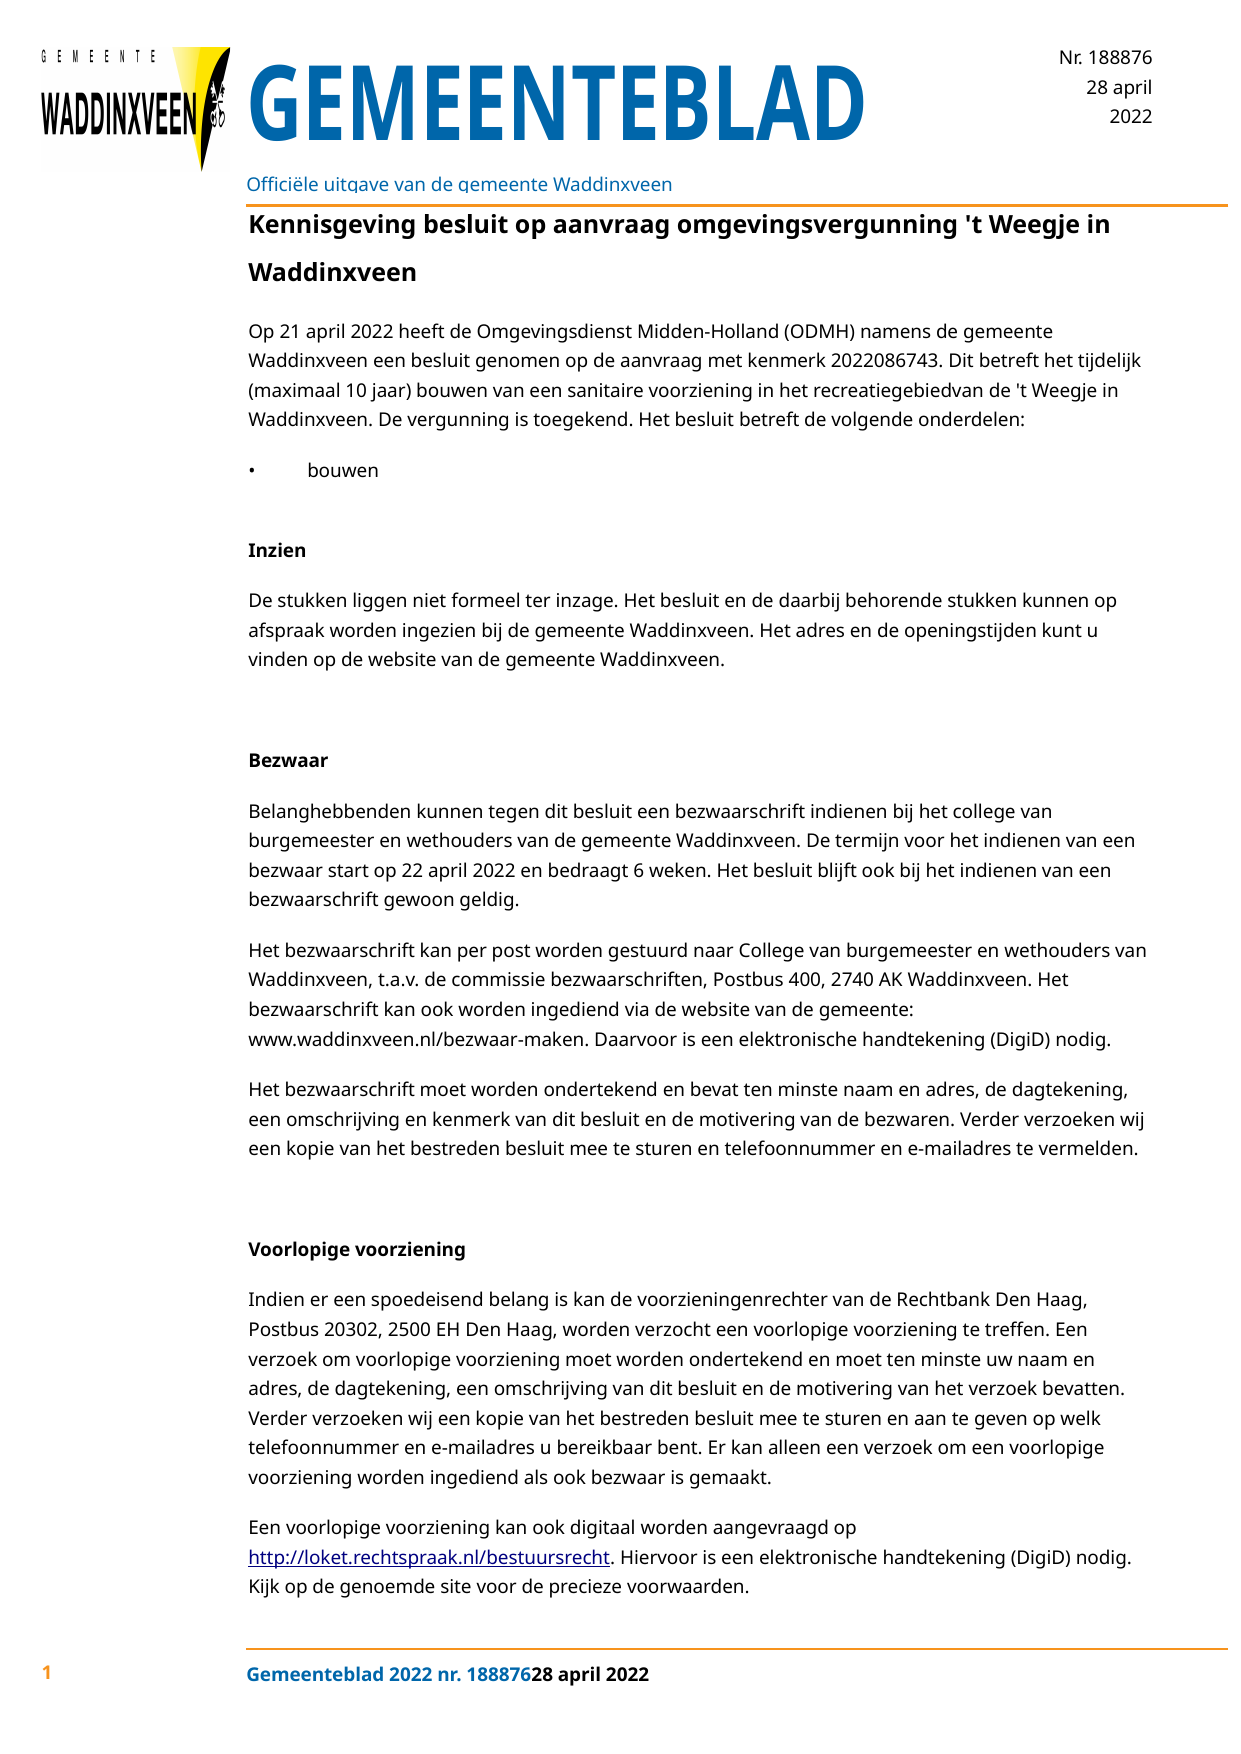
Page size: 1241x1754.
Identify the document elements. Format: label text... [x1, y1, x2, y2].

text Kennisgeving besluit op aanvraag omgevingsvergunning 't Weegje in Waddinxveen [248, 207, 1152, 288]
text Een voorlopige voorziening kan ook digitaal worden aangevraagd op http://loket.rechtspraak.nl/bestuursrecht. Hiervoor is een elektronische handtekening (DigiD) nodig. Kijk op de genoemde site voor de precieze voorwaarden. [248, 1514, 1152, 1599]
text Belanghebbenden kunnen tegen dit besluit een bezwaarschrift indienen bij het college van burgemeester en wethouders van de gemeente Waddinxveen. De termijn voor het indienen van een bezwaar start op 22 april 2022 en bedraagt 6 weken. Het besluit blijft ook bij het indienen van een bezwaarschrift gewoon geldig. [248, 798, 1152, 912]
text Voorlopige voorziening [248, 1236, 1152, 1262]
text Indien er een spoedeisend belang is kan de voorzieningenrechter van de Rechtbank Den Haag, Postbus 20302, 2500 EH Den Haag, worden verzocht een voorlopige voorziening te treffen. Een verzoek om voorlopige voorziening moet worden ondertekend en moet ten minste uw naam en adres, de dagtekening, een omschrijving van dit besluit en de motivering van het verzoek bevatten. Verder verzoeken wij een kopie van het bestreden besluit mee te sturen en aan te geven op welk telefoonnummer en e-mailadres u bereikbaar bent. Er kan alleen een verzoek om een voorlopige voorziening worden ingediend als ook bezwaar is gemaakt. [248, 1287, 1152, 1490]
text Op 21 april 2022 heeft de Omgevingsdienst Midden-Holland (ODMH) namens de gemeente Waddinxveen een besluit genomen op de aanvraag met kenmerk 2022086743. Dit betreft het tijdelijk (maximaal 10 jaar) bouwen van een sanitaire voorziening in het recreatiegebiedvan de 't Weegje in Waddinxveen. De vergunning is toegekend. Het besluit betreft de volgende onderdelen: [248, 318, 1152, 432]
text De stukken liggen niet formeel ter inzage. Het besluit en de daarbij behorende stukken kunnen op afspraak worden ingezien bij de gemeente Waddinxveen. Het adres en de openingstijden kunt u vinden op de website van de gemeente Waddinxveen. [248, 587, 1152, 672]
text Inzien [248, 537, 1152, 563]
text Bezwaar [248, 747, 1152, 773]
picture [41, 47, 231, 172]
text Het bezwaarschrift kan per post worden gestuurd naar College van burgemeester en wethouders van Waddinxveen, t.a.v. de commissie bezwaarschriften, Postbus 400, 2740 AK Waddinxveen. Het bezwaarschrift kan ook worden ingediend via de website van de gemeente: www.waddinxveen.nl/bezwaar-maken. Daarvoor is een elektronische handtekening (DigiD) nodig. [248, 937, 1152, 1052]
list bouwen [248, 457, 1152, 483]
text Het bezwaarschrift moet worden ondertekend en bevat ten minste naam en adres, de dagtekening, een omschrijving en kenmerk van dit besluit en de motivering van de bezwaren. Verder verzoeken wij een kopie van het bestreden besluit mee te sturen en telefoonnummer en e-mailadres te vermelden. [248, 1076, 1152, 1161]
